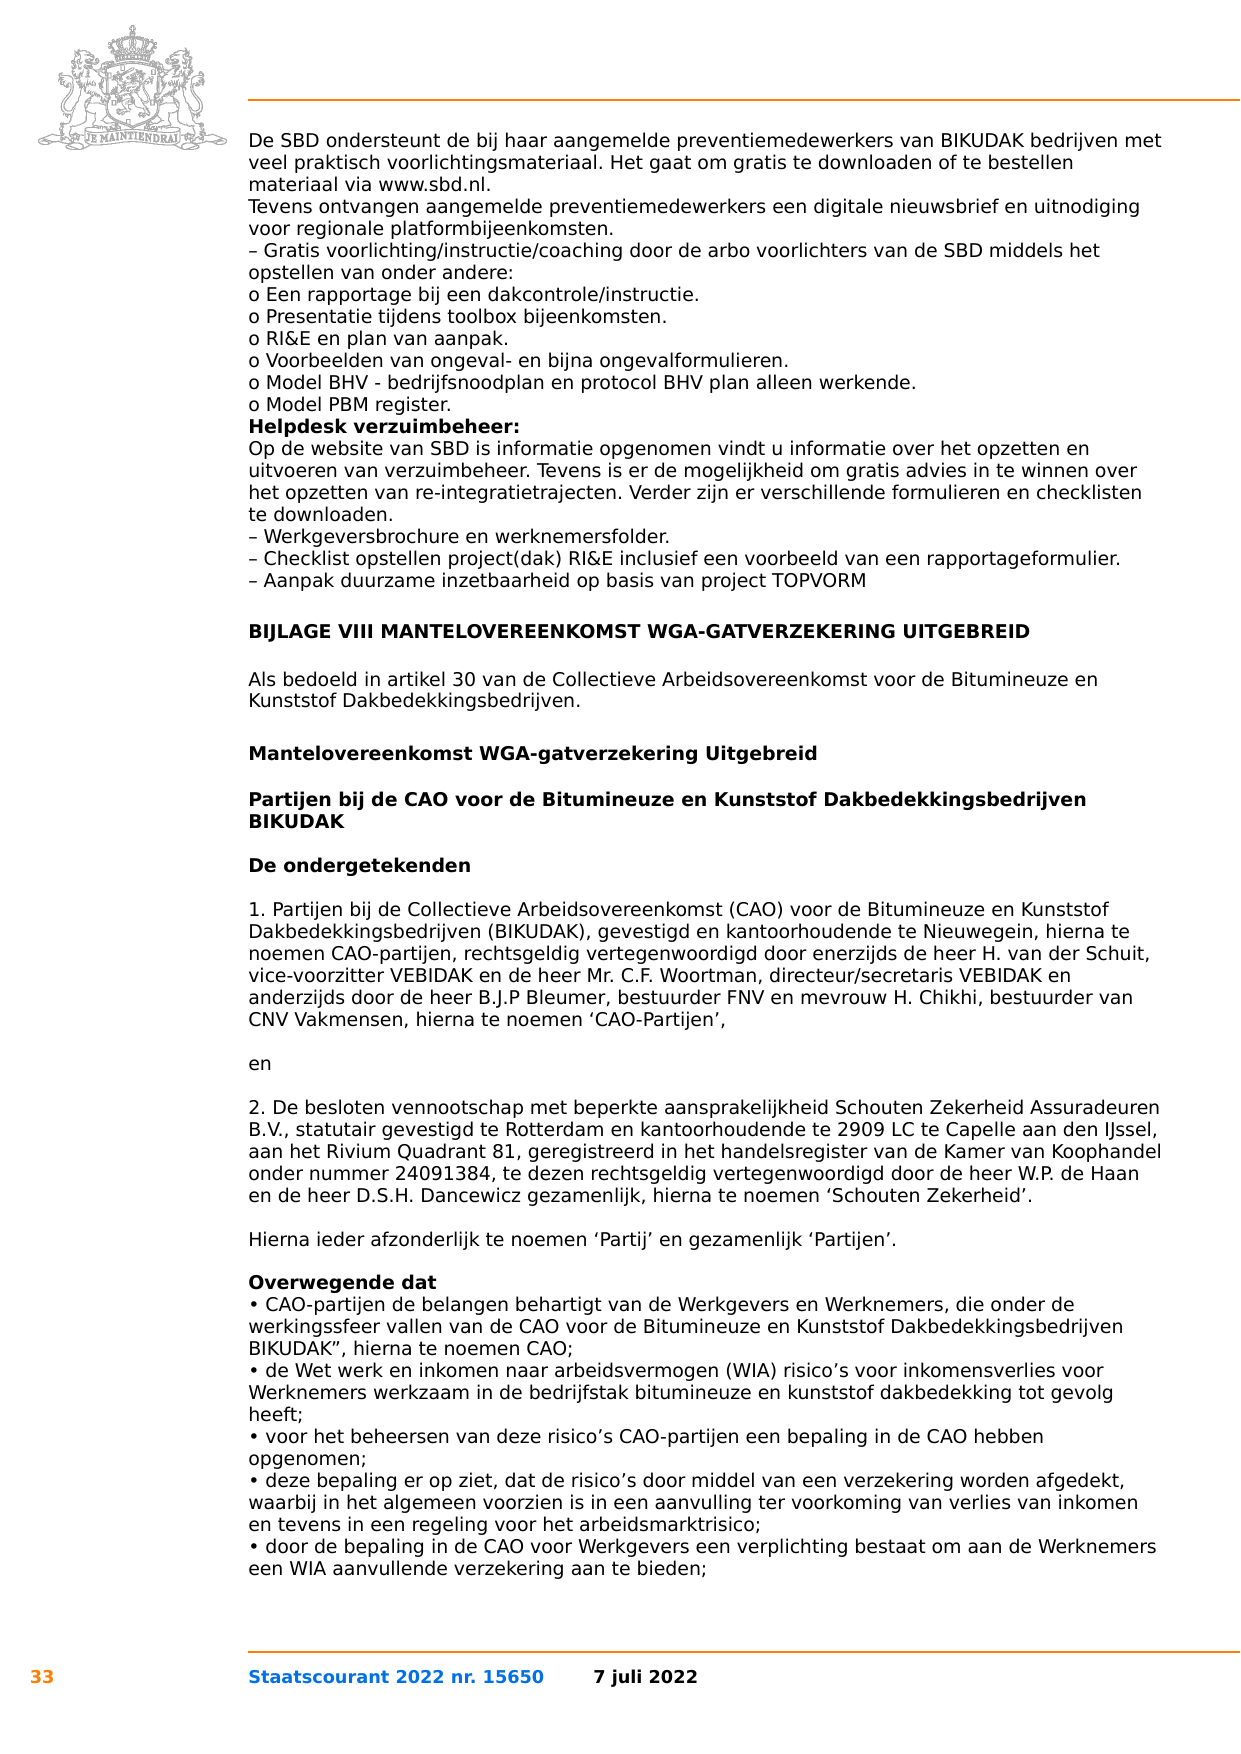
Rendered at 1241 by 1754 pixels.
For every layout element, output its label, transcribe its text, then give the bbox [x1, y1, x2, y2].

text • door de bepaling in de CAO voor Werkgevers een verplichting bestaat om aan de Werknemers een WIA aanvullende verzekering aan te bieden; [248, 1536, 1163, 1580]
text o RI&E en plan van aanpak. [248, 328, 1163, 350]
text Als bedoeld in artikel 30 van de Collectieve Arbeidsovereenkomst voor de Bitumineuze en Kunststof Dakbedekkingsbedrijven. [248, 668, 1163, 712]
text o Model BHV - bedrijfsnoodplan en protocol BHV plan alleen werkende. [248, 372, 1163, 394]
text De SBD ondersteunt de bij haar aangemelde preventiemedewerkers van BIKUDAK bedrijven met veel praktisch voorlichtingsmateriaal. Het gaat om gratis te downloaden of te bestellen materiaal via www.sbd.nl. [248, 130, 1163, 196]
text Helpdesk verzuimbeheer: [248, 416, 1163, 438]
text Hierna ieder afzonderlijk te noemen ‘Partij’ en gezamenlijk ‘Partijen’. [248, 1228, 1163, 1250]
text o Een rapportage bij een dakcontrole/instructie. [248, 284, 1163, 306]
text 2. De besloten vennootschap met beperkte aansprakelijkheid Schouten Zekerheid Assuradeuren B.V., statutair gevestigd te Rotterdam en kantoorhoudende te 2909 LC te Capelle aan den IJssel, aan het Rivium Quadrant 81, geregistreerd in het handelsregister van de Kamer van Koophandel onder nummer 24091384, te dezen rechtsgeldig vertegenwoordigd door de heer W.P. de Haan en de heer D.S.H. Dancewicz gezamenlijk, hierna te noemen ‘Schouten Zekerheid’. [248, 1097, 1163, 1207]
text Op de website van SBD is informatie opgenomen vindt u informatie over het opzetten en uitvoeren van verzuimbeheer. Tevens is er de mogelijkheid om gratis advies in te winnen over het opzetten van re-integratietrajecten. Verder zijn er verschillende formulieren en checklisten te downloaden. [248, 438, 1163, 526]
text • CAO-partijen de belangen behartigt van de Werkgevers en Werknemers, die onder de werkingssfeer vallen van de CAO voor de Bitumineuze en Kunststof Dakbedekkingsbedrijven BIKUDAK”, hierna te noemen CAO; [248, 1294, 1163, 1360]
text o Voorbeelden van ongeval- en bijna ongevalformulieren. [248, 350, 1163, 372]
subtitle Mantelovereenkomst WGA-gatverzekering Uitgebreid [248, 742, 1163, 764]
picture [38, 25, 227, 150]
text – Gratis voorlichting/instructie/coaching door de arbo voorlichters van de SBD middels het opstellen van onder andere: [248, 240, 1163, 284]
text Tevens ontvangen aangemelde preventiemedewerkers een digitale nieuwsbrief en uitnodiging voor regionale platformbijeenkomsten. [248, 196, 1163, 240]
text – Werkgeversbrochure en werknemersfolder. [248, 526, 1163, 547]
text 1. Partijen bij de Collectieve Arbeidsovereenkomst (CAO) voor de Bitumineuze en Kunststof Dakbedekkingsbedrijven (BIKUDAK), gevestigd en kantoorhoudende te Nieuwegein, hierna te noemen CAO-partijen, rechtsgeldig vertegenwoordigd door enerzijds de heer H. van der Schuit, vice-voorzitter VEBIDAK en de heer Mr. C.F. Woortman, directeur/secretaris VEBIDAK en anderzijds door de heer B.J.P Bleumer, bestuurder FNV en mevrouw H. Chikhi, bestuurder van CNV Vakmensen, hierna te noemen ‘CAO-Partijen’, [248, 899, 1163, 1031]
text en [248, 1053, 1163, 1075]
text • de Wet werk en inkomen naar arbeidsvermogen (WIA) risico’s voor inkomensverlies voor Werknemers werkzaam in de bedrijfstak bitumineuze en kunststof dakbedekking tot gevolg heeft; [248, 1360, 1163, 1426]
text • deze bepaling er op ziet, dat de risico’s door middel van een verzekering worden afgedekt, waarbij in het algemeen voorzien is in een aanvulling ter voorkoming van verlies van inkomen en tevens in een regeling voor het arbeidsmarktrisico; [248, 1470, 1163, 1536]
text o Model PBM register. [248, 394, 1163, 416]
text o Presentatie tijdens toolbox bijeenkomsten. [248, 306, 1163, 328]
text Partijen bij de CAO voor de Bitumineuze en Kunststof Dakbedekkingsbedrijven BIKUDAK [248, 789, 1163, 833]
text De ondergetekenden [248, 855, 1163, 877]
text – Checklist opstellen project(dak) RI&E inclusief een voorbeeld van een rapportageformulier. [248, 547, 1163, 569]
text Overwegende dat [248, 1272, 1163, 1294]
text • voor het beheersen van deze risico’s CAO-partijen een bepaling in de CAO hebben opgenomen; [248, 1426, 1163, 1470]
subtitle BIJLAGE VIII MANTELOVEREENKOMST WGA-GATVERZEKERING UITGEBREID [248, 621, 1163, 643]
text – Aanpak duurzame inzetbaarheid op basis van project TOPVORM [248, 569, 1163, 591]
